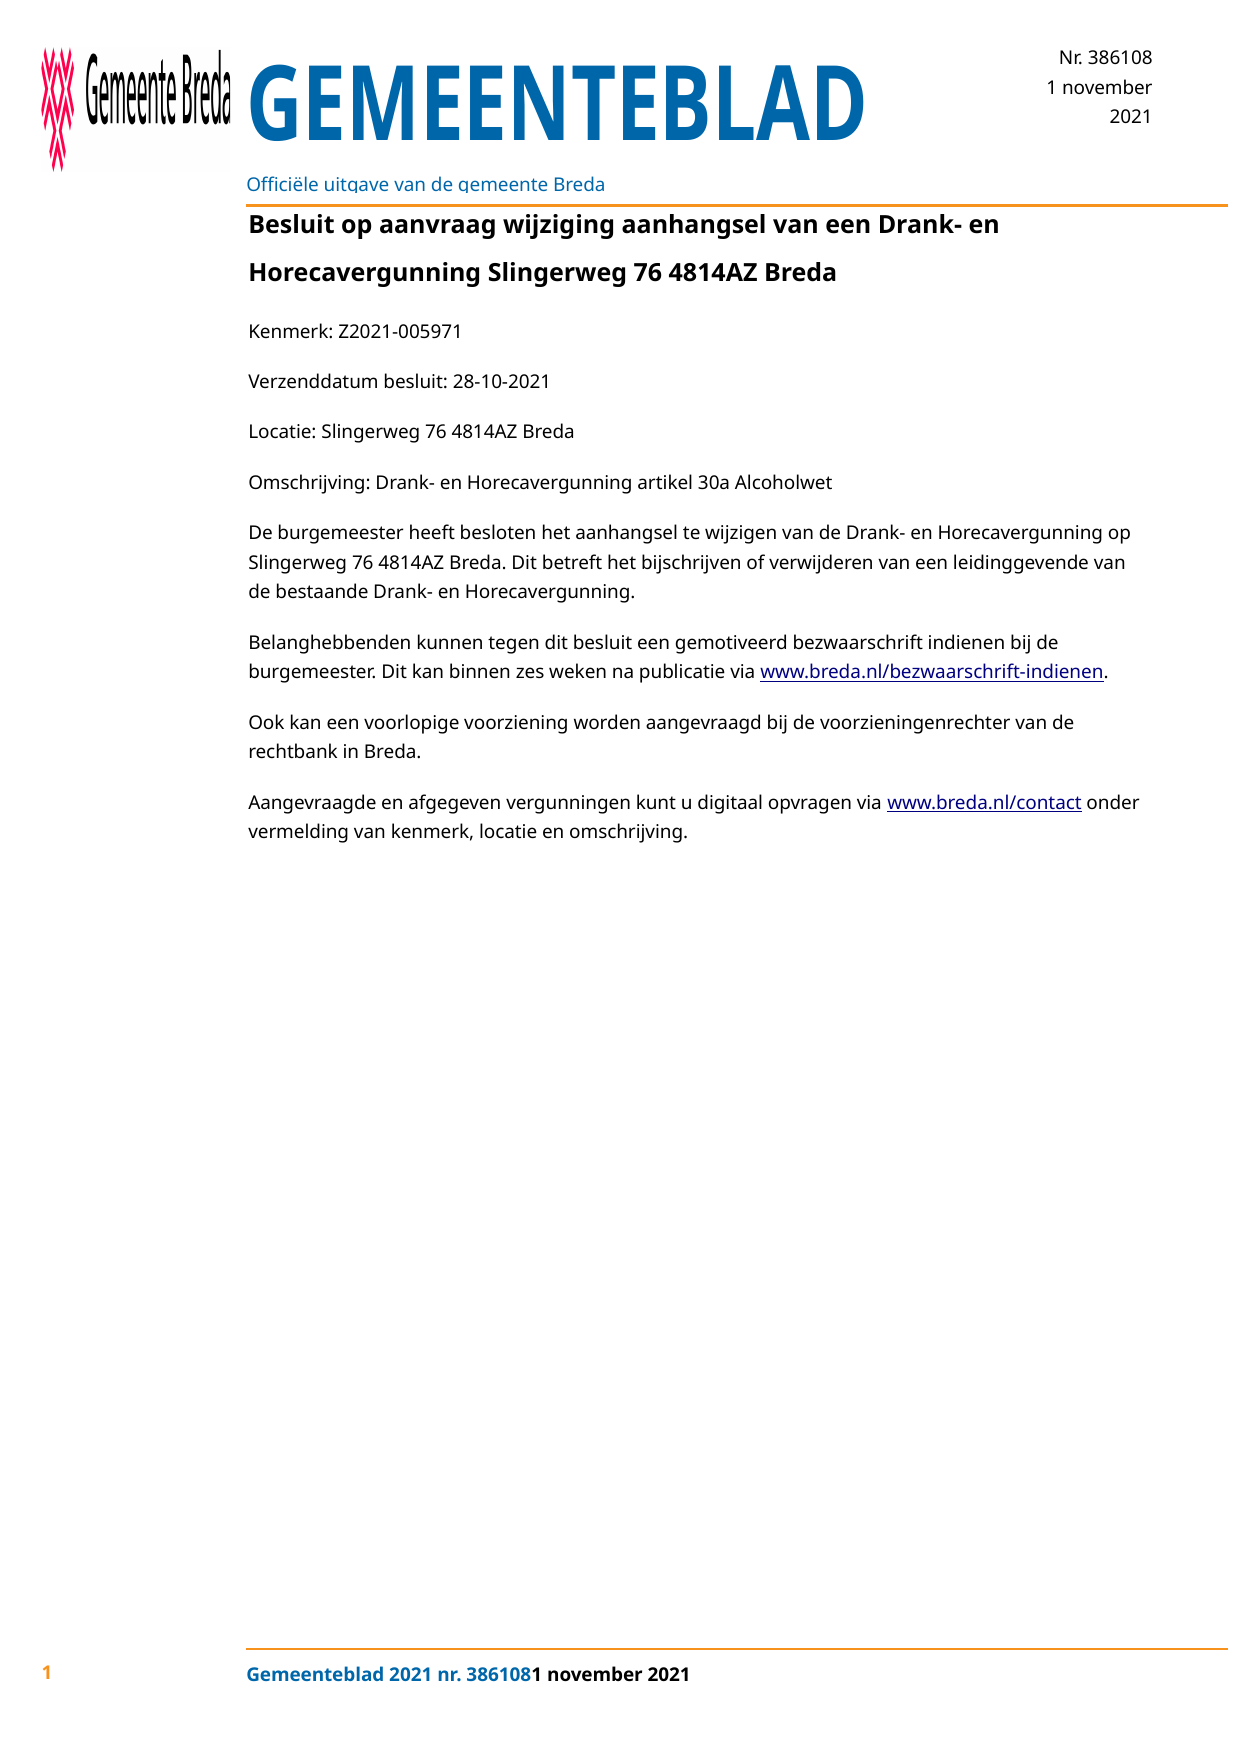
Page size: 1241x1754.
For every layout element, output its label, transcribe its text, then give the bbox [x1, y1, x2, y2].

picture [41, 47, 231, 172]
text Besluit op aanvraag wijziging aanhangsel van een Drank- en Horecavergunning Slingerweg 76 4814AZ Breda [248, 207, 1152, 288]
text Verzenddatum besluit: 28-10-2021 [248, 368, 1152, 394]
text Omschrijving: Drank- en Horecavergunning artikel 30a Alcoholwet [248, 469, 1152, 495]
text Ook kan een voorlopige voorziening worden aangevraagd bij de voorzieningenrechter van de rechtbank in Breda. [248, 709, 1152, 764]
text Aangevraagde en afgegeven vergunningen kunt u digitaal opvragen via www.breda.nl/contact onder vermelding van kenmerk, locatie en omschrijving. [248, 789, 1152, 844]
text Kenmerk: Z2021-005971 [248, 318, 1152, 344]
text Belanghebbenden kunnen tegen dit besluit een gemotiveerd bezwaarschrift indienen bij de burgemeester. Dit kan binnen zes weken na publicatie via www.breda.nl/bezwaarschrift-indienen. [248, 629, 1152, 684]
text De burgemeester heeft besloten het aanhangsel te wijzigen van de Drank- en Horecavergunning op Slingerweg 76 4814AZ Breda. Dit betreft het bijschrijven of verwijderen van een leidinggevende van de bestaande Drank- en Horecavergunning. [248, 519, 1152, 604]
text Locatie: Slingerweg 76 4814AZ Breda [248, 419, 1152, 444]
